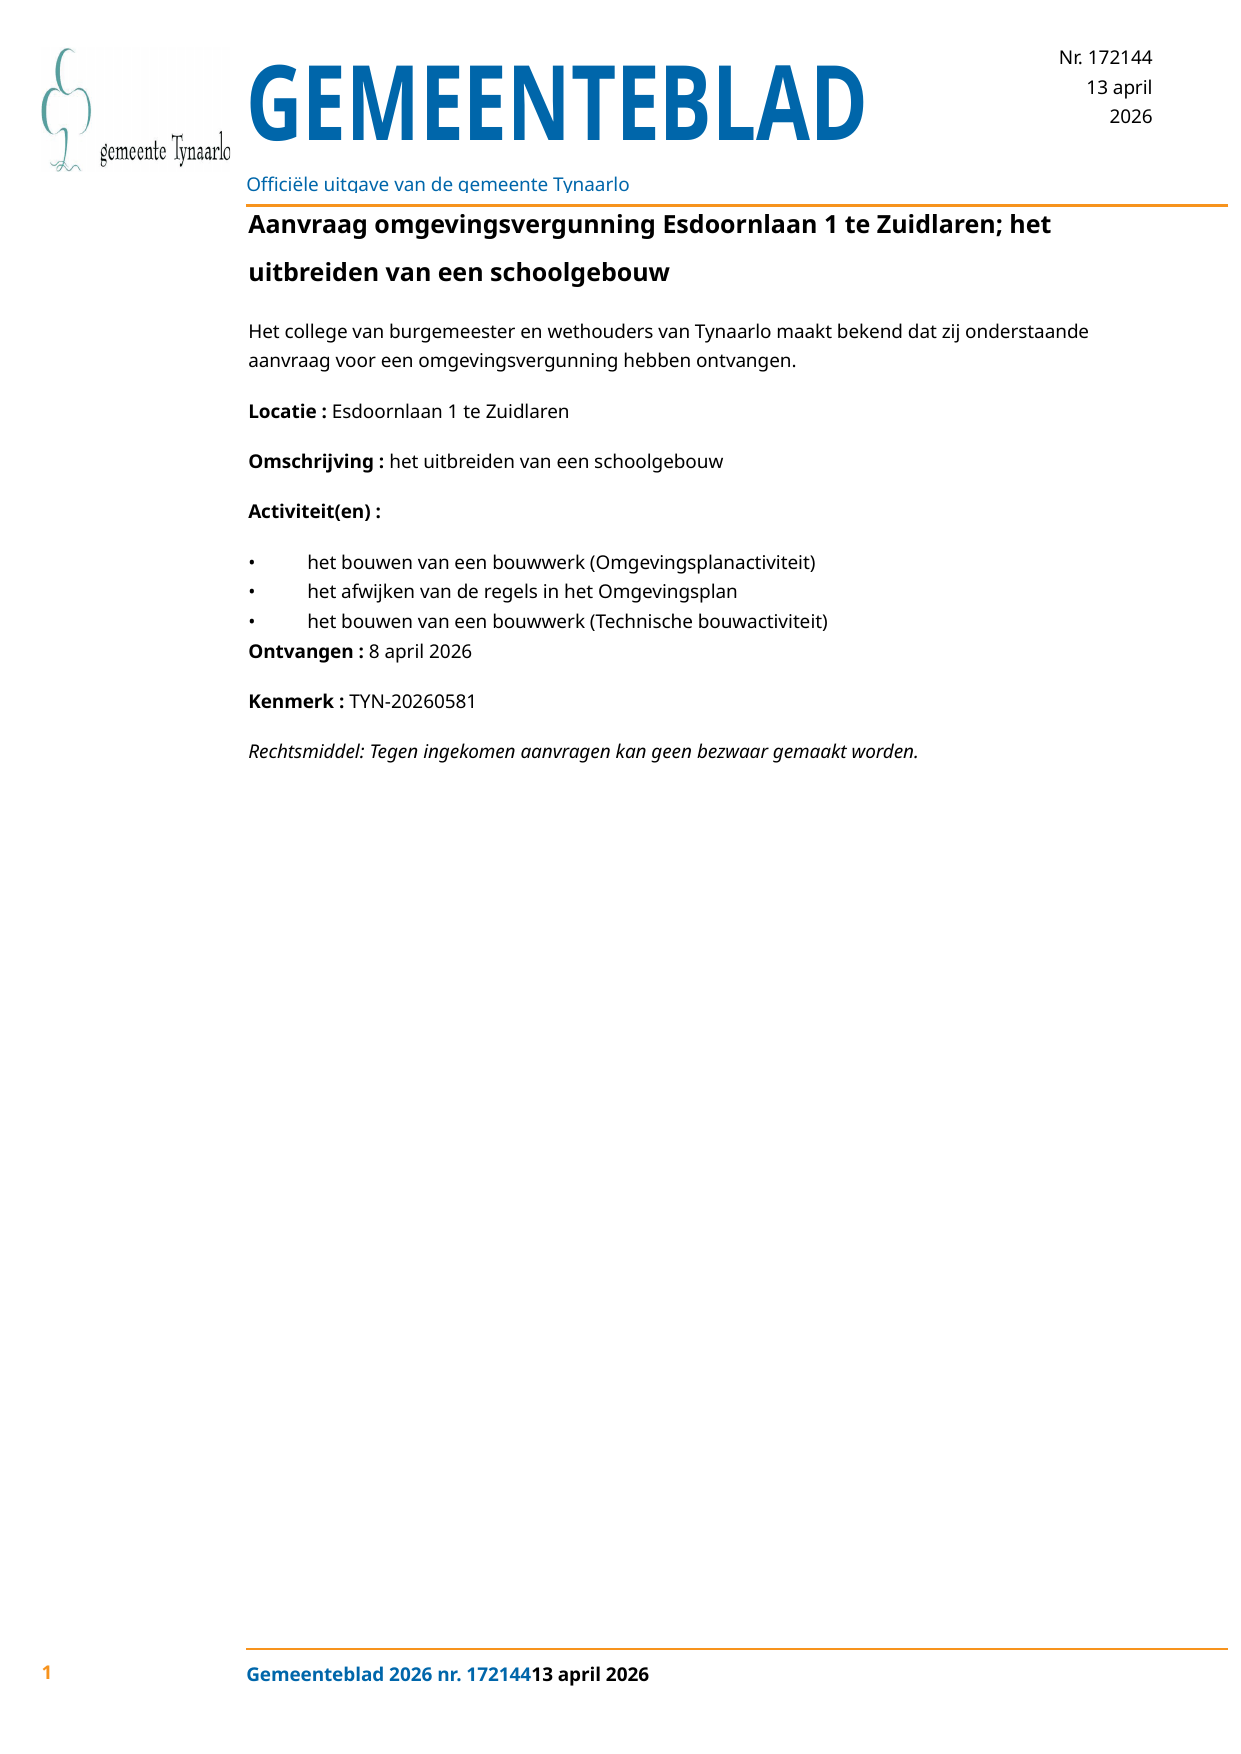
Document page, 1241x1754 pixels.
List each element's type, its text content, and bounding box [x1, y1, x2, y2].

text Ontvangen : 8 april 2026 [248, 638, 1152, 664]
text Locatie : Esdoornlaan 1 te Zuidlaren [248, 398, 1152, 424]
list het bouwen van een bouwwerk (Omgevingsplanactiviteit) [248, 549, 1152, 575]
text Omschrijving : het uitbreiden van een schoolgebouw [248, 448, 1152, 474]
list het bouwen van een bouwwerk (Technische bouwactiviteit) [248, 608, 1152, 634]
text Aanvraag omgevingsvergunning Esdoornlaan 1 te Zuidlaren; het uitbreiden van een schoolgebouw [248, 207, 1152, 288]
picture [41, 47, 231, 172]
text Rechtsmiddel: Tegen ingekomen aanvragen kan geen bezwaar gemaakt worden. [248, 739, 1152, 764]
list het afwijken van de regels in het Omgevingsplan [248, 579, 1152, 604]
text Kenmerk : TYN-20260581 [248, 688, 1152, 714]
text Activiteit(en) : [248, 499, 1152, 524]
text Het college van burgemeester en wethouders van Tynaarlo maakt bekend dat zij onderstaande aanvraag voor een omgevingsvergunning hebben ontvangen. [248, 318, 1152, 373]
